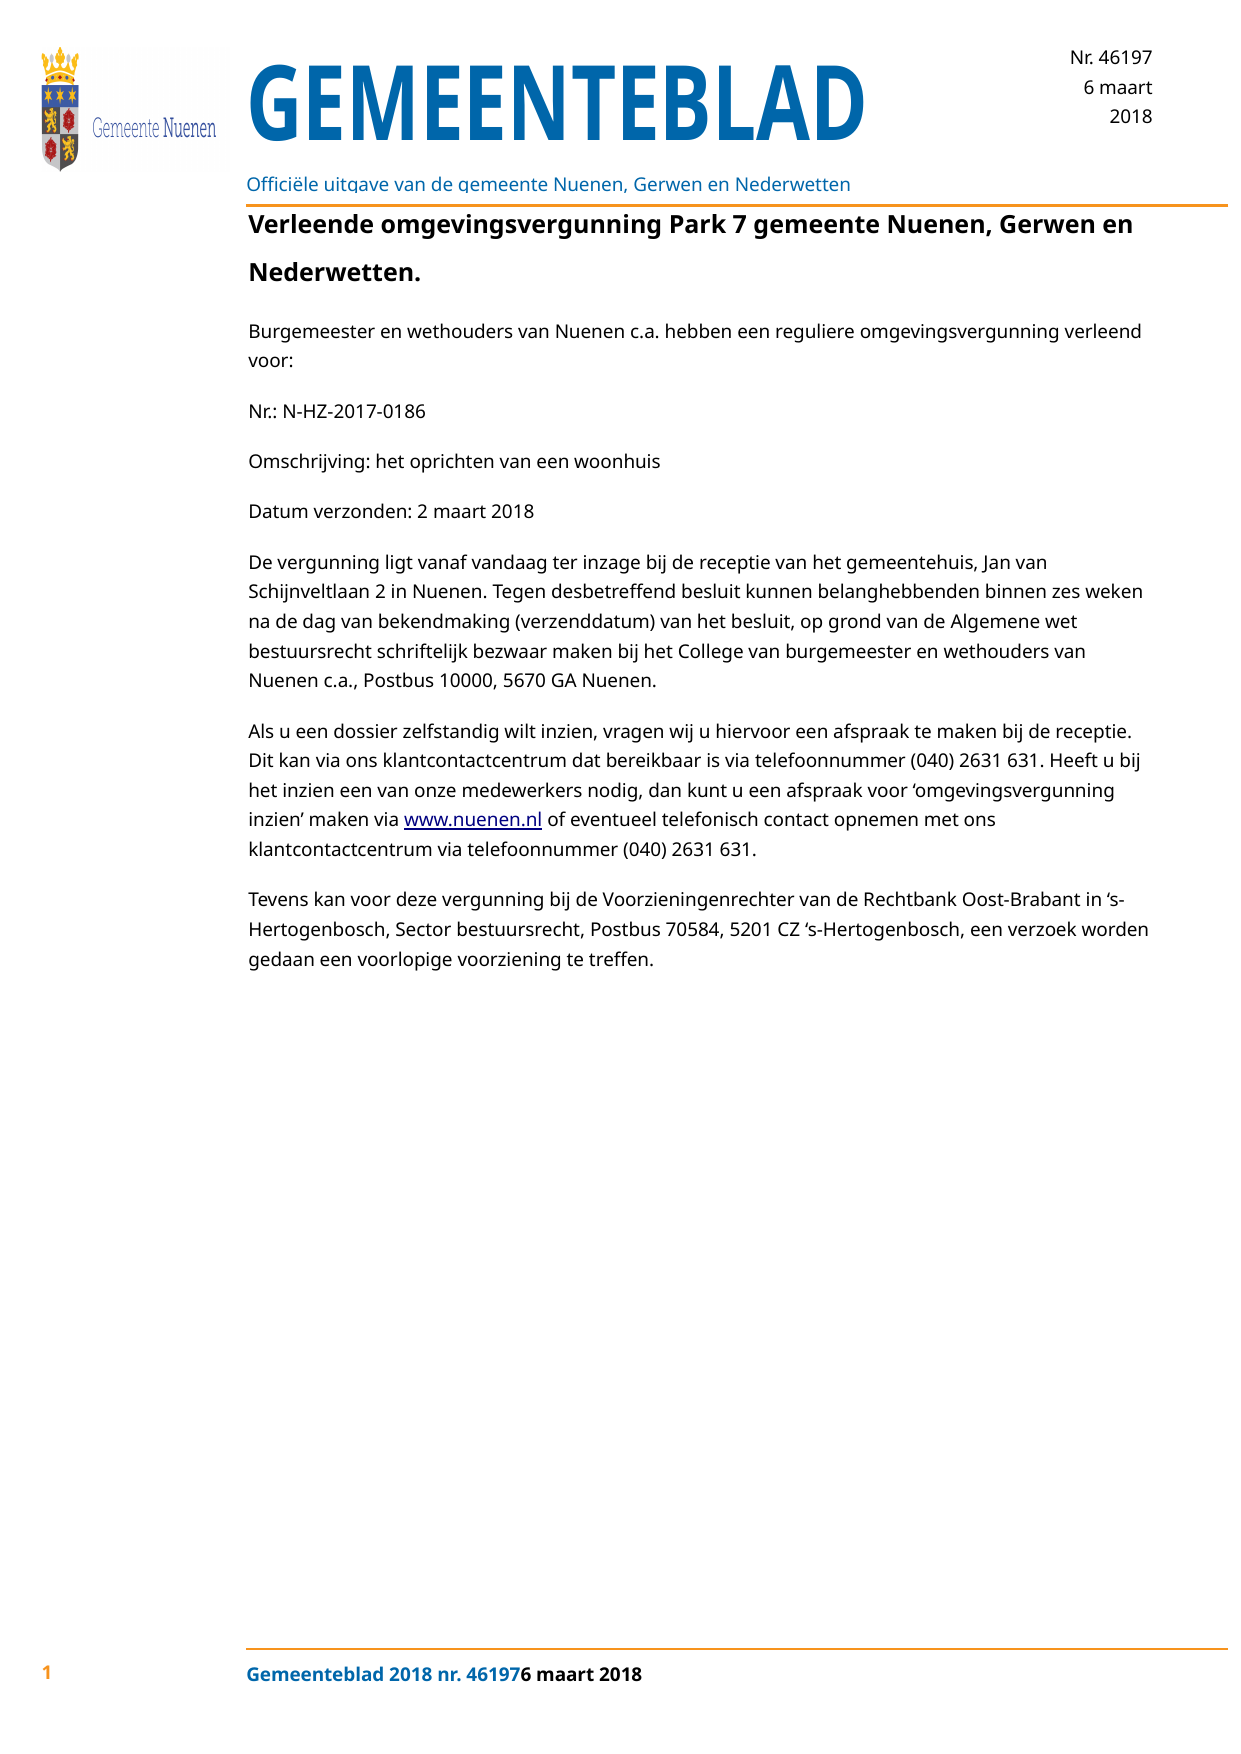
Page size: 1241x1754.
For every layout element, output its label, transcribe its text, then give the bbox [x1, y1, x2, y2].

text Tevens kan voor deze vergunning bij de Voorzieningenrechter van de Rechtbank Oost-Brabant in ‘s-Hertogenbosch, Sector bestuursrecht, Postbus 70584, 5201 CZ ‘s-Hertogenbosch, een verzoek worden gedaan een voorlopige voorziening te treffen. [248, 887, 1152, 972]
picture [41, 47, 231, 172]
text Nr.: N-HZ-2017-0186 [248, 398, 1152, 424]
text Burgemeester en wethouders van Nuenen c.a. hebben een reguliere omgevingsvergunning verleend voor: [248, 318, 1152, 373]
text Verleende omgevingsvergunning Park 7 gemeente Nuenen, Gerwen en Nederwetten. [248, 207, 1152, 288]
text Datum verzonden: 2 maart 2018 [248, 499, 1152, 524]
text De vergunning ligt vanaf vandaag ter inzage bij de receptie van het gemeentehuis, Jan van Schijnveltlaan 2 in Nuenen. Tegen desbetreffend besluit kunnen belanghebbenden binnen zes weken na de dag van bekendmaking (verzenddatum) van het besluit, op grond van de Algemene wet bestuursrecht schriftelijk bezwaar maken bij het College van burgemeester en wethouders van Nuenen c.a., Postbus 10000, 5670 GA Nuenen. [248, 549, 1152, 693]
text Omschrijving: het oprichten van een woonhuis [248, 448, 1152, 474]
text Als u een dossier zelfstandig wilt inzien, vragen wij u hiervoor een afspraak te maken bij de receptie. Dit kan via ons klantcontactcentrum dat bereikbaar is via telefoonnummer (040) 2631 631. Heeft u bij het inzien een van onze medewerkers nodig, dan kunt u een afspraak voor ‘omgevingsvergunning inzien’ maken via www.nuenen.nl of eventueel telefonisch contact opnemen met ons klantcontactcentrum via telefoonnummer (040) 2631 631. [248, 718, 1152, 862]
